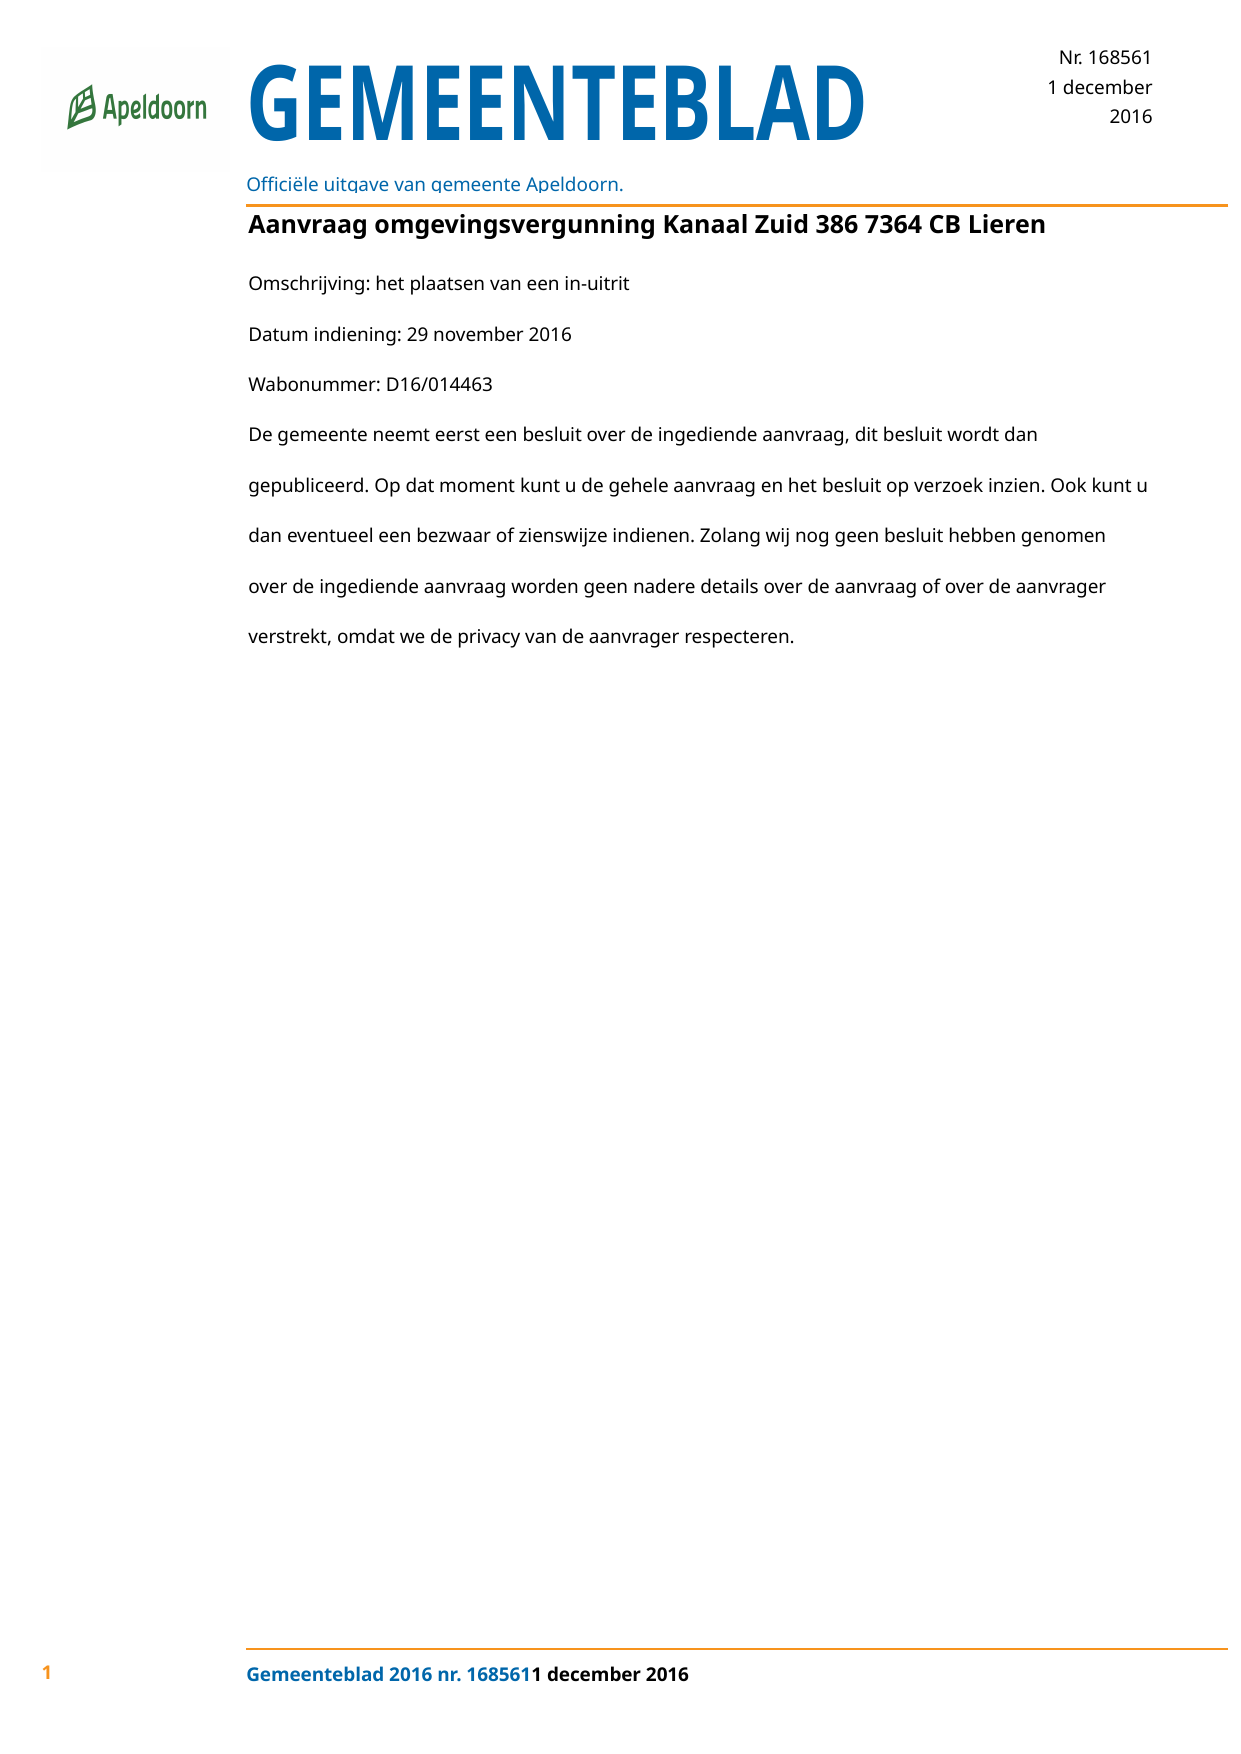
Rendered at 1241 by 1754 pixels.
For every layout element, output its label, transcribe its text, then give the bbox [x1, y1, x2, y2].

text verstrekt, omdat we de privacy van de aanvrager respecteren. [248, 623, 1152, 649]
text Aanvraag omgevingsvergunning Kanaal Zuid 386 7364 CB Lieren [248, 207, 1152, 241]
text Wabonummer: D16/014463 [248, 371, 1152, 397]
text Omschrijving: het plaatsen van een in-uitrit [248, 270, 1152, 296]
text dan eventueel een bezwaar of zienswijze indienen. Zolang wij nog geen besluit hebben genomen [248, 522, 1152, 548]
picture [41, 47, 231, 172]
text over de ingediende aanvraag worden geen nadere details over de aanvraag of over de aanvrager [248, 573, 1152, 598]
text Datum indiening: 29 november 2016 [248, 321, 1152, 346]
text gepubliceerd. Op dat moment kunt u de gehele aanvraag en het besluit op verzoek inzien. Ook kunt u [248, 472, 1152, 498]
text De gemeente neemt eerst een besluit over de ingediende aanvraag, dit besluit wordt dan [248, 422, 1152, 447]
